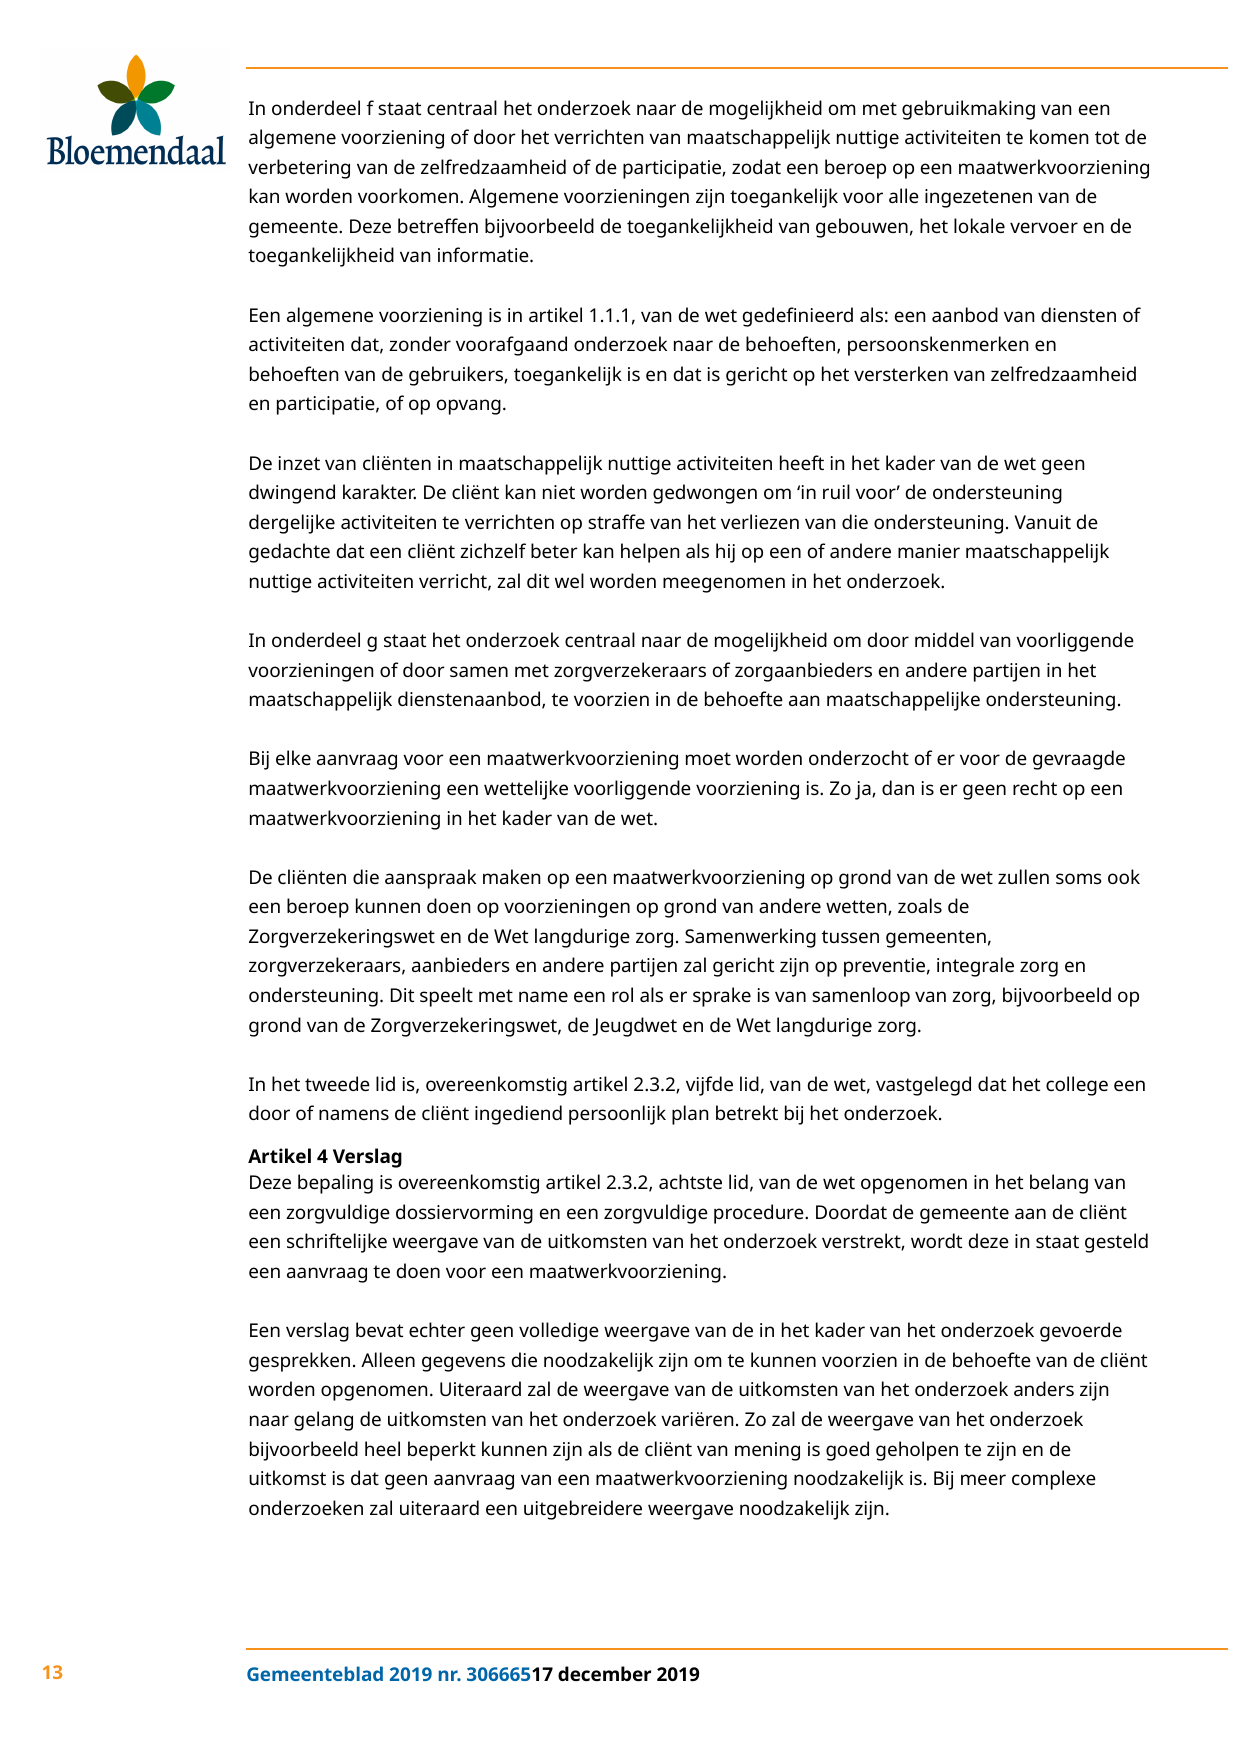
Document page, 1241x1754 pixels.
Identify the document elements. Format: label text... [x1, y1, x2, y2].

text De inzet van cliënten in maatschappelijk nuttige activiteiten heeft in het kader van de wet geen dwingend karakter. De cliënt kan niet worden gedwongen om ‘in ruil voor’ de ondersteuning dergelijke activiteiten te verrichten op straffe van het verliezen van die ondersteuning. Vanuit de gedachte dat een cliënt zichzelf beter kan helpen als hij op een of andere manier maatschappelijk nuttige activiteiten verricht, zal dit wel worden meegenomen in het onderzoek. [248, 450, 1152, 594]
text Een algemene voorziening is in artikel 1.1.1, van de wet gedefinieerd als: een aanbod van diensten of activiteiten dat, zonder voorafgaand onderzoek naar de behoeften, persoonskenmerken en behoeften van de gebruikers, toegankelijk is en dat is gericht op het versterken van zelfredzaamheid en participatie, of op opvang. [248, 302, 1152, 416]
text In onderdeel f staat centraal het onderzoek naar de mogelijkheid om met gebruikmaking van een algemene voorziening of door het verrichten van maatschappelijk nuttige activiteiten te komen tot de verbetering van de zelfredzaamheid of de participatie, zodat een beroep op een maatwerkvoorziening kan worden voorkomen. Algemene voorzieningen zijn toegankelijk voor alle ingezetenen van de gemeente. Deze betreffen bijvoorbeeld de toegankelijkheid van gebouwen, het lokale vervoer en de toegankelijkheid van informatie. [248, 95, 1152, 268]
text Een verslag bevat echter geen volledige weergave van de in het kader van het onderzoek gevoerde gesprekken. Alleen gegevens die noodzakelijk zijn om te kunnen voorzien in de behoefte van de cliënt worden opgenomen. Uiteraard zal de weergave van de uitkomsten van het onderzoek anders zijn naar gelang de uitkomsten van het onderzoek variëren. Zo zal de weergave van het onderzoek bijvoorbeeld heel beperkt kunnen zijn als de cliënt van mening is goed geholpen te zijn en de uitkomst is dat geen aanvraag van een maatwerkvoorziening noodzakelijk is. Bij meer complexe onderzoeken zal uiteraard een uitgebreidere weergave noodzakelijk zijn. [248, 1317, 1152, 1521]
text In onderdeel g staat het onderzoek centraal naar de mogelijkheid om door middel van voorliggende voorzieningen of door samen met zorgverzekeraars of zorgaanbieders en andere partijen in het maatschappelijk dienstenaanbod, te voorzien in de behoefte aan maatschappelijke ondersteuning. [248, 627, 1152, 712]
text In het tweede lid is, overeenkomstig artikel 2.3.2, vijfde lid, van de wet, vastgelegd dat het college een door of namens de cliënt ingediend persoonlijk plan betrekt bij het onderzoek. [248, 1071, 1152, 1126]
text Artikel 4 Verslag [248, 1144, 1152, 1169]
text Bij elke aanvraag voor een maatwerkvoorziening moet worden onderzocht of er voor de gevraagde maatwerkvoorziening een wettelijke voorliggende voorziening is. Zo ja, dan is er geen recht op een maatwerkvoorziening in het kader van de wet. [248, 746, 1152, 831]
picture [41, 47, 231, 172]
text De cliënten die aanspraak maken op een maatwerkvoorziening op grond van de wet zullen soms ook een beroep kunnen doen op voorzieningen op grond van andere wetten, zoals de Zorgverzekeringswet en de Wet langdurige zorg. Samenwerking tussen gemeenten, zorgverzekeraars, aanbieders en andere partijen zal gericht zijn op preventie, integrale zorg en ondersteuning. Dit speelt met name een rol als er sprake is van samenloop van zorg, bijvoorbeeld op grond van de Zorgverzekeringswet, de Jeugdwet en de Wet langdurige zorg. [248, 864, 1152, 1038]
text Deze bepaling is overeenkomstig artikel 2.3.2, achtste lid, van de wet opgenomen in het belang van een zorgvuldige dossiervorming en een zorgvuldige procedure. Doordat de gemeente aan de cliënt een schriftelijke weergave van de uitkomsten van het onderzoek verstrekt, wordt deze in staat gesteld een aanvraag te doen voor een maatwerkvoorziening. [248, 1169, 1152, 1284]
